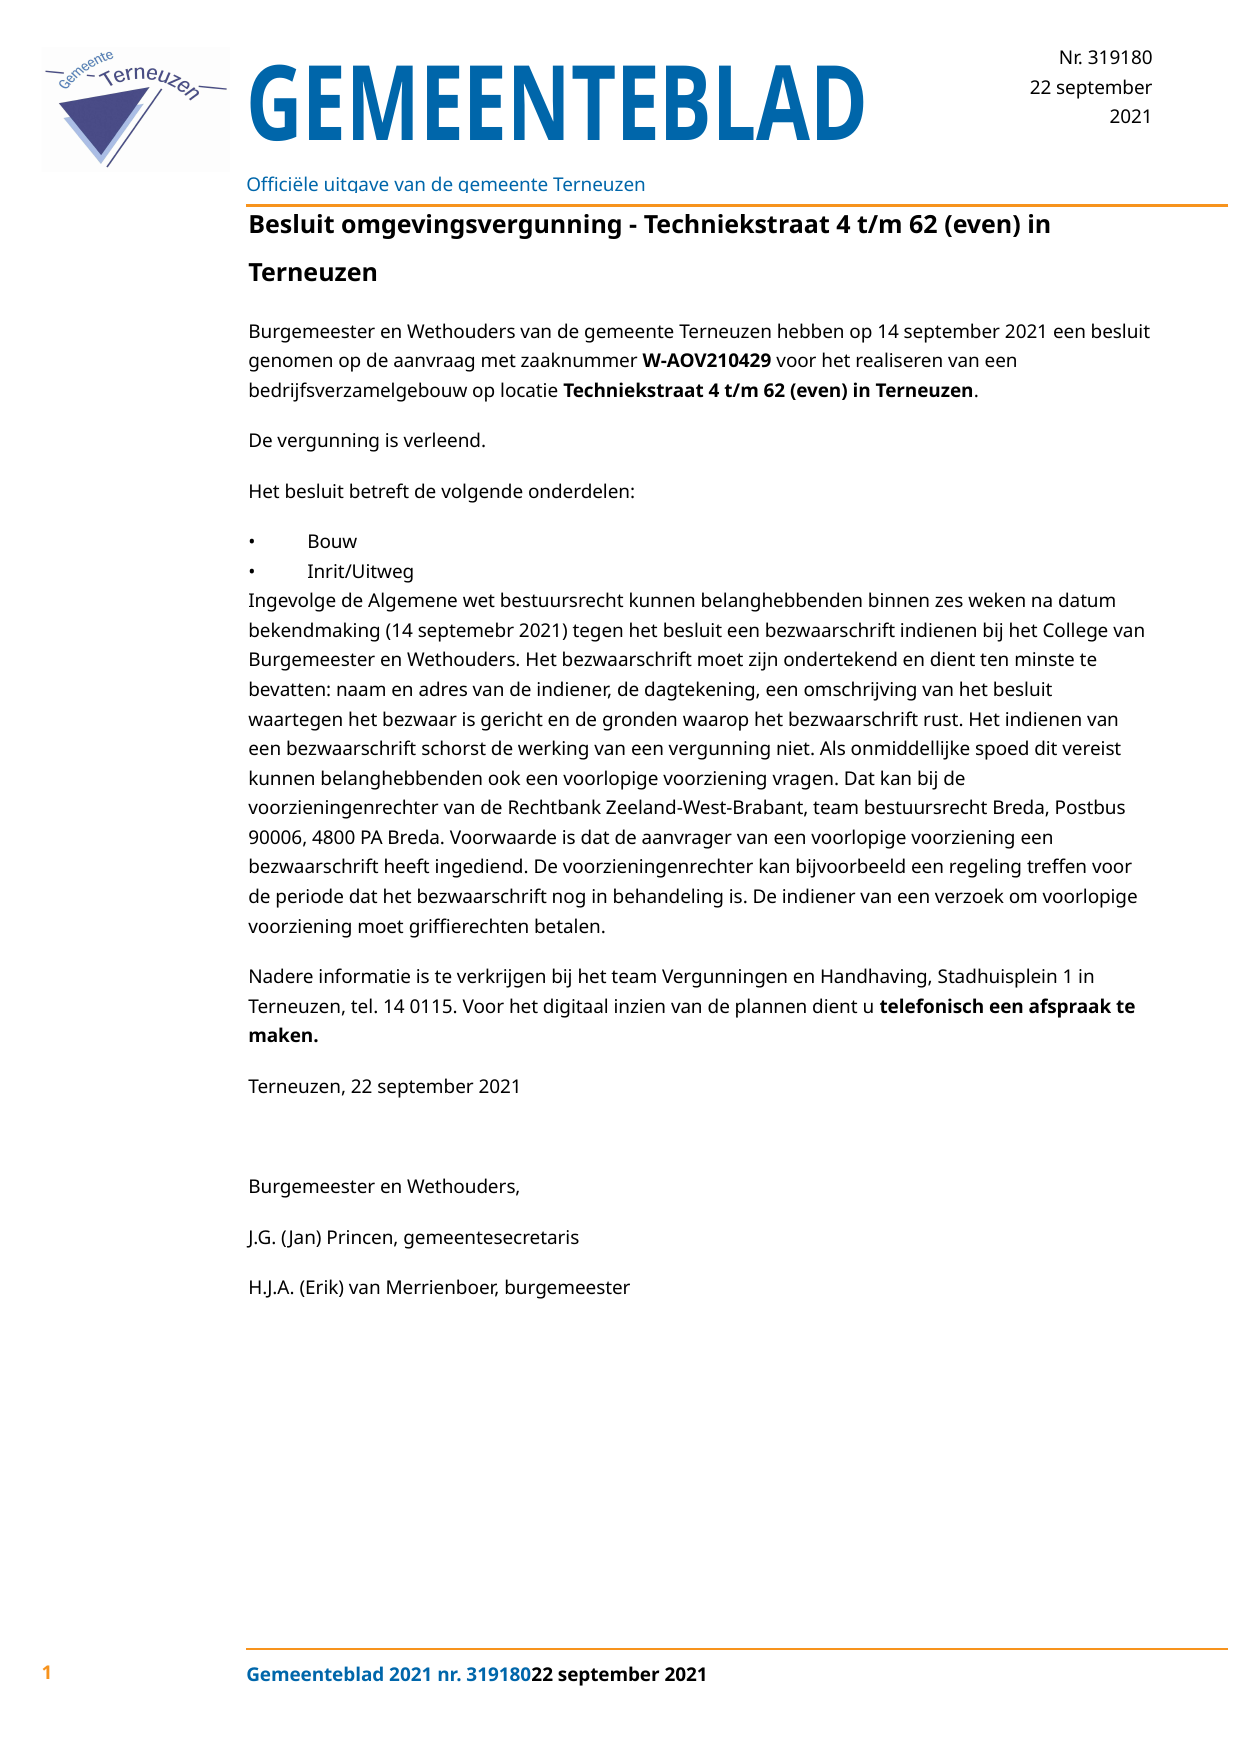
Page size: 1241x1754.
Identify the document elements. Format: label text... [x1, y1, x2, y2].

text H.J.A. (Erik) van Merrienboer, burgemeester [248, 1274, 1152, 1300]
list Bouw [248, 528, 1152, 554]
text Het besluit betreft de volgende onderdelen: [248, 478, 1152, 504]
text Nadere informatie is te verkrijgen bij het team Vergunningen en Handhaving, Stadhuisplein 1 in Terneuzen, tel. 14 0115. Voor het digitaal inzien van de plannen dient u telefonisch een afspraak te maken. [248, 963, 1152, 1048]
text Burgemeester en Wethouders van de gemeente Terneuzen hebben op 14 september 2021 een besluit genomen op de aanvraag met zaaknummer W-AOV210429 voor het realiseren van een bedrijfsverzamelgebouw op locatie Techniekstraat 4 t/m 62 (even) in Terneuzen. [248, 318, 1152, 403]
text Terneuzen, 22 september 2021 [248, 1073, 1152, 1099]
text De vergunning is verleend. [248, 427, 1152, 453]
text J.G. (Jan) Princen, gemeentesecretaris [248, 1224, 1152, 1250]
text Ingevolge de Algemene wet bestuursrecht kunnen belanghebbenden binnen zes weken na datum bekendmaking (14 septemebr 2021) tegen het besluit een bezwaarschrift indienen bij het College van Burgemeester en Wethouders. Het bezwaarschrift moet zijn ondertekend en dient ten minste te bevatten: naam en adres van de indiener, de dagtekening, een omschrijving van het besluit waartegen het bezwaar is gericht en de gronden waarop het bezwaarschrift rust. Het indienen van een bezwaarschrift schorst de werking van een vergunning niet. Als onmiddellijke spoed dit vereist kunnen belanghebbenden ook een voorlopige voorziening vragen. Dat kan bij de voorzieningenrechter van de Rechtbank Zeeland-West-Brabant, team bestuursrecht Breda, Postbus 90006, 4800 PA Breda. Voorwaarde is dat de aanvrager van een voorlopige voorziening een bezwaarschrift heeft ingediend. De voorzieningenrechter kan bijvoorbeeld een regeling treffen voor de periode dat het bezwaarschrift nog in behandeling is. De indiener van een verzoek om voorlopige voorziening moet griffierechten betalen. [248, 587, 1152, 939]
picture [41, 47, 231, 172]
list Inrit/Uitweg [248, 558, 1152, 584]
text Burgemeester en Wethouders, [248, 1174, 1152, 1199]
text Besluit omgevingsvergunning - Techniekstraat 4 t/m 62 (even) in Terneuzen [248, 207, 1152, 288]
